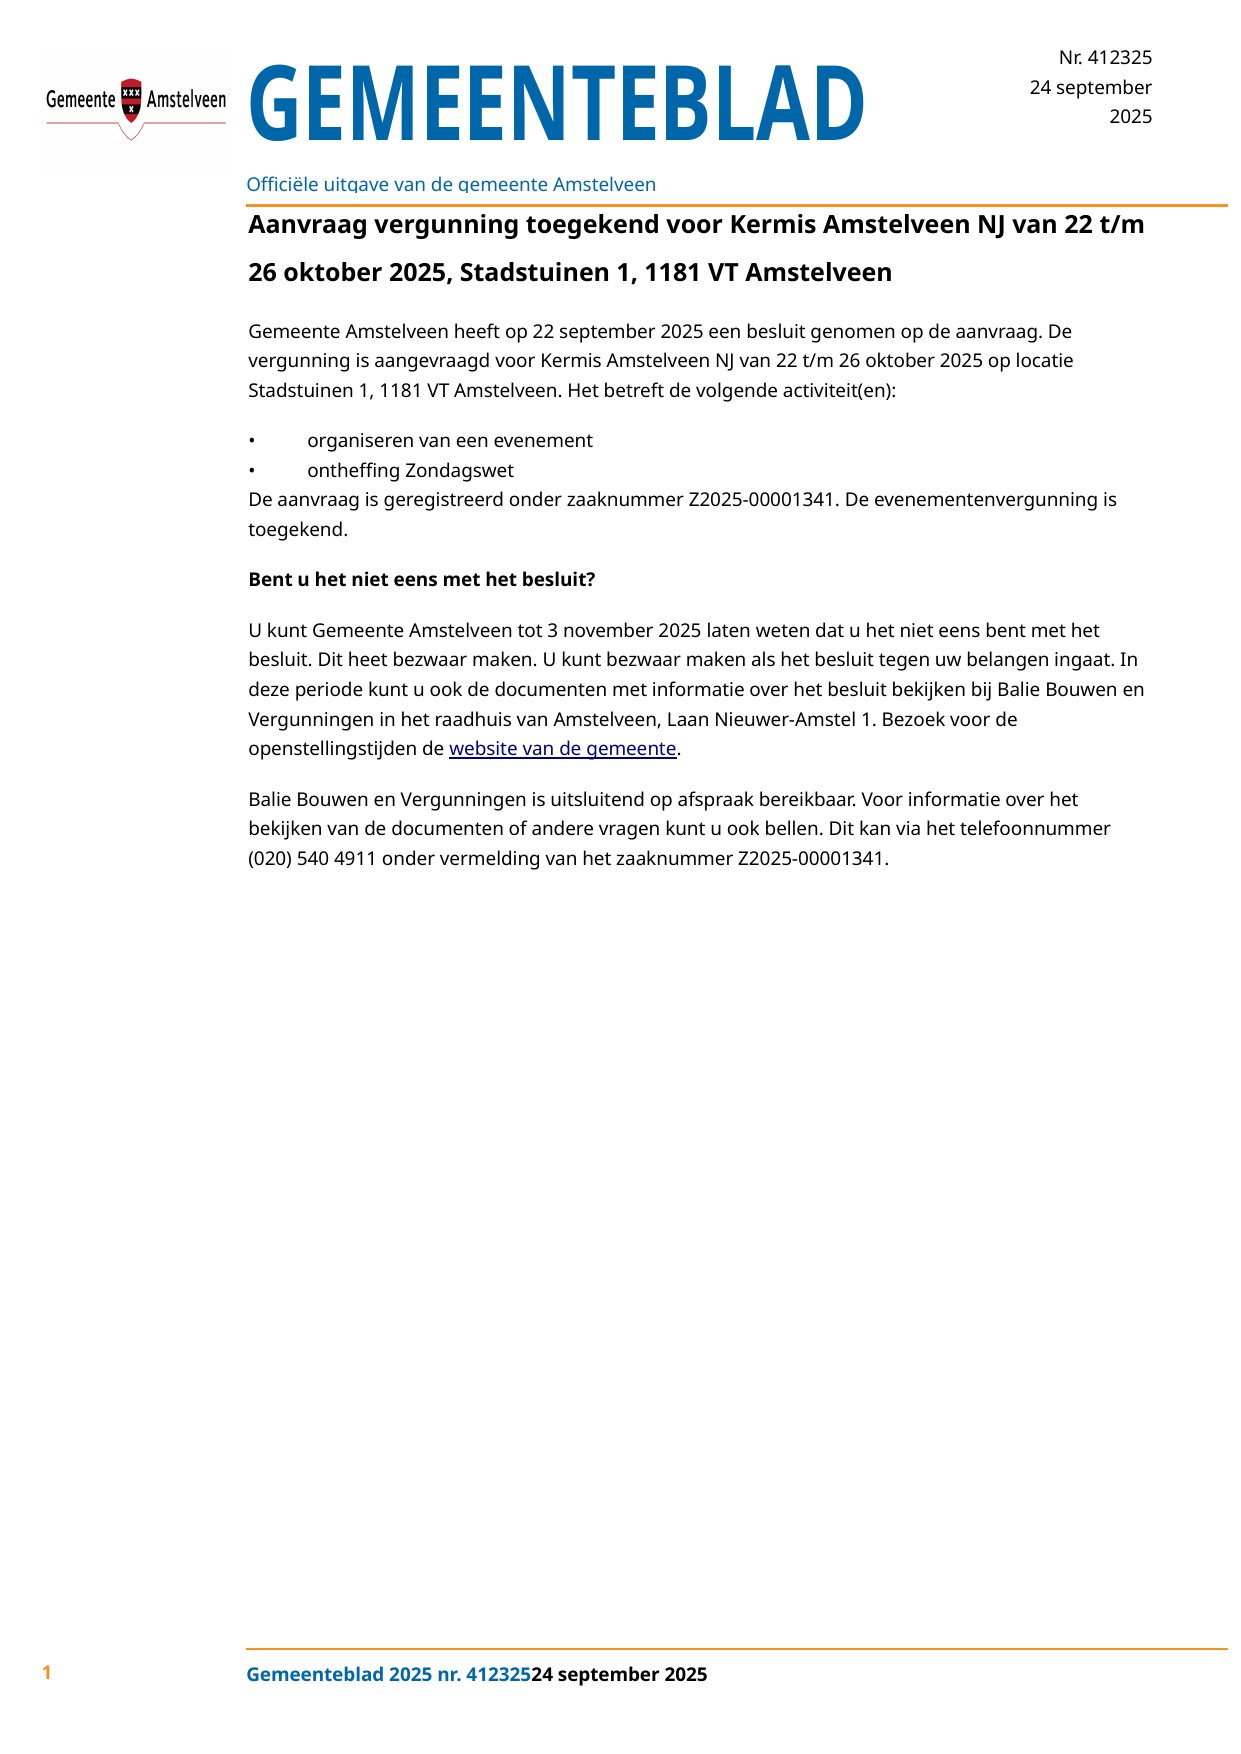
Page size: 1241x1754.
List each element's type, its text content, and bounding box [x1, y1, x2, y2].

list organiseren van een evenement [248, 427, 1152, 453]
text U kunt Gemeente Amstelveen tot 3 november 2025 laten weten dat u het niet eens bent met het besluit. Dit heet bezwaar maken. U kunt bezwaar maken als het besluit tegen uw belangen ingaat. In deze periode kunt u ook de documenten met informatie over het besluit bekijken bij Balie Bouwen en Vergunningen in het raadhuis van Amstelveen, Laan Nieuwer-Amstel 1. Bezoek voor de openstellingstijden de website van de gemeente. [248, 617, 1152, 761]
picture [41, 47, 231, 172]
text Balie Bouwen en Vergunningen is uitsluitend op afspraak bereikbaar. Voor informatie over het bekijken van de documenten of andere vragen kunt u ook bellen. Dit kan via het telefoonnummer (020) 540 4911 onder vermelding van het zaaknummer Z2025-00001341. [248, 786, 1152, 871]
text Aanvraag vergunning toegekend voor Kermis Amstelveen NJ van 22 t/m 26 oktober 2025, Stadstuinen 1, 1181 VT Amstelveen [248, 207, 1152, 288]
text Gemeente Amstelveen heeft op 22 september 2025 een besluit genomen op de aanvraag. De vergunning is aangevraagd voor Kermis Amstelveen NJ van 22 t/m 26 oktober 2025 op locatie Stadstuinen 1, 1181 VT Amstelveen. Het betreft de volgende activiteit(en): [248, 318, 1152, 403]
list ontheffing Zondagswet [248, 457, 1152, 483]
text Bent u het niet eens met het besluit? [248, 567, 1152, 592]
text De aanvraag is geregistreerd onder zaaknummer Z2025-00001341. De evenementenvergunning is toegekend. [248, 487, 1152, 542]
